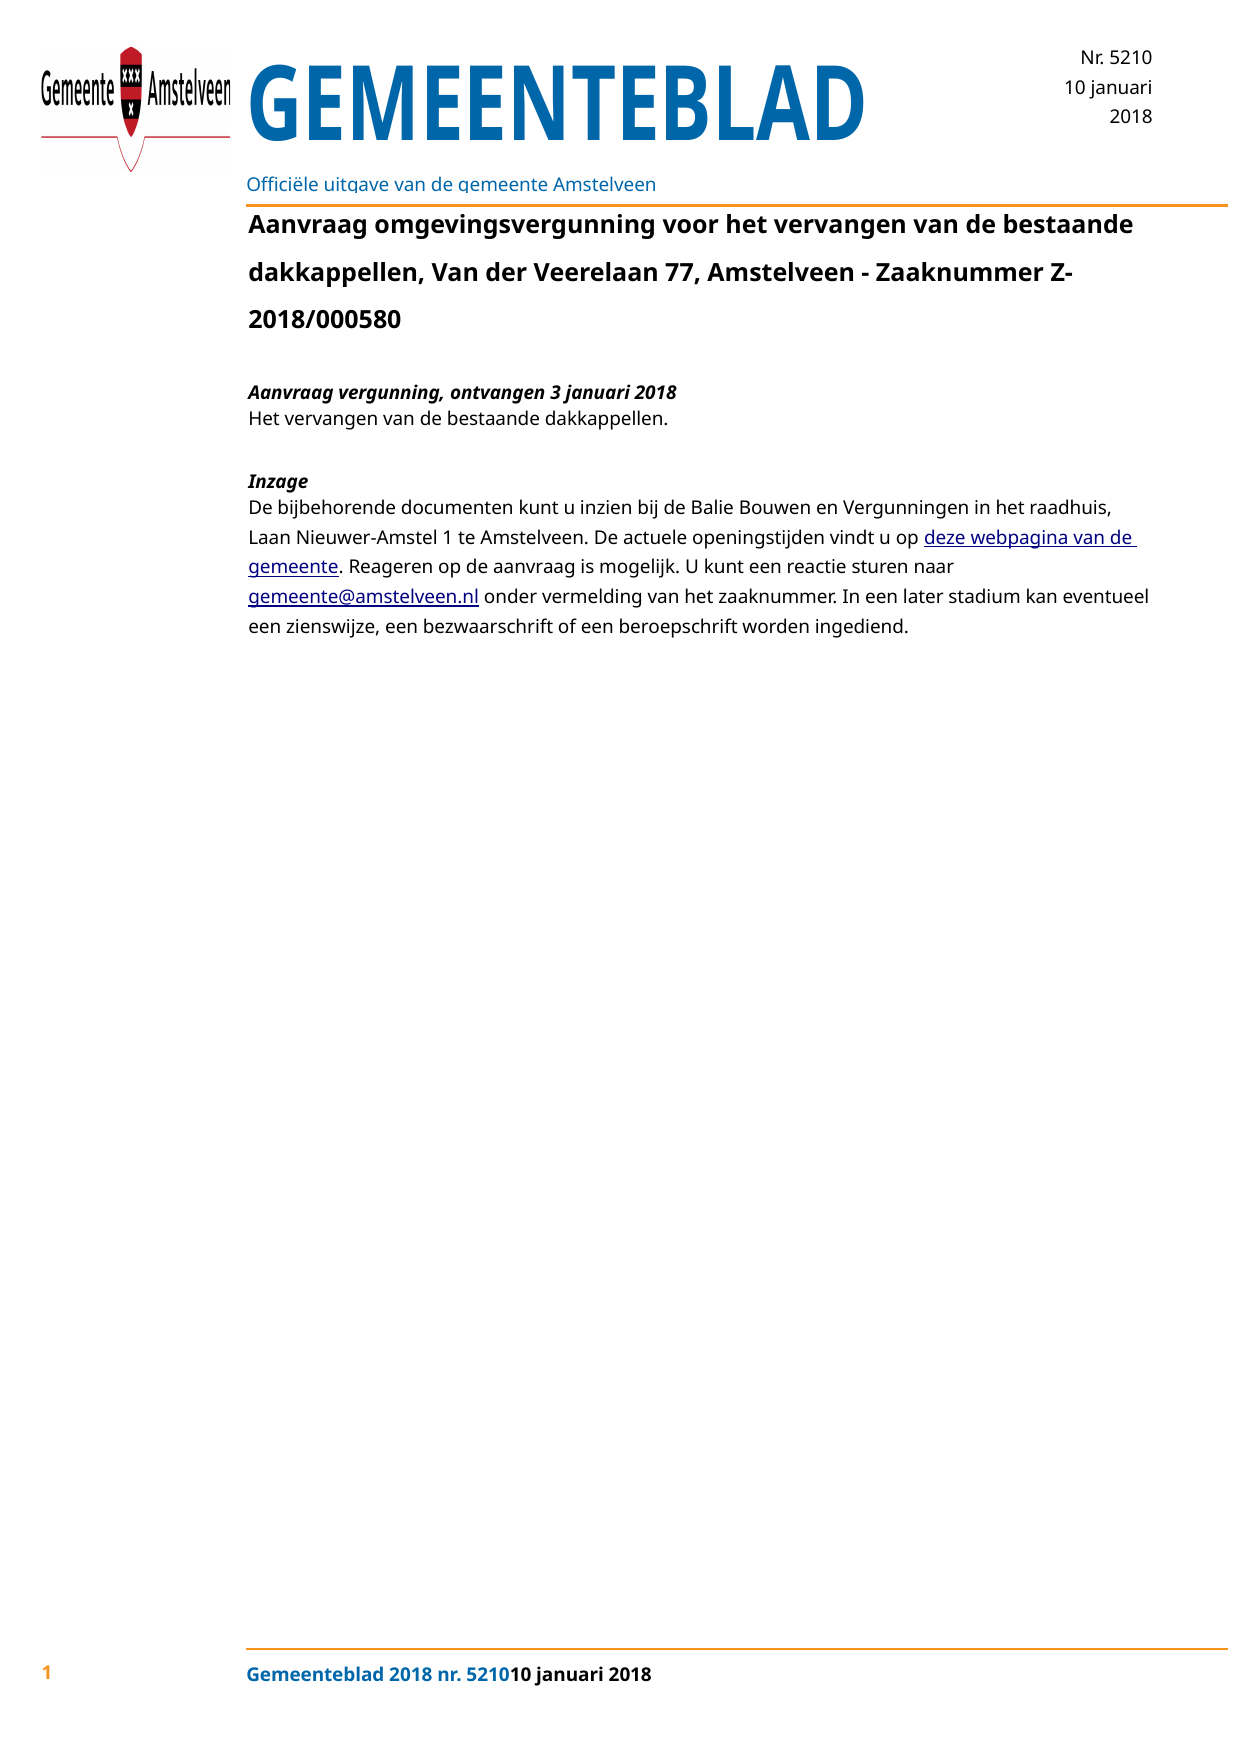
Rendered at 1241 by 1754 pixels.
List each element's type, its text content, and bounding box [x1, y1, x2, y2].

text Het vervangen van de bestaande dakkappellen. [248, 405, 1152, 431]
text De bijbehorende documenten kunt u inzien bij de Balie Bouwen en Vergunningen in het raadhuis, Laan Nieuwer-Amstel 1 te Amstelveen. De actuele openingstijden vindt u op deze webpagina van de gemeente. Reageren op de aanvraag is mogelijk. U kunt een reactie sturen naar gemeente@amstelveen.nl onder vermelding van het zaaknummer. In een later stadium kan eventueel een zienswijze, een bezwaarschrift of een beroepschrift worden ingediend. [248, 494, 1152, 638]
text Aanvraag vergunning, ontvangen 3 januari 2018 [248, 379, 1152, 405]
picture [41, 47, 231, 172]
text Aanvraag omgevingsvergunning voor het vervangen van de bestaande dakkappellen, Van der Veerelaan 77, Amstelveen - Zaaknummer Z-2018/000580 [248, 207, 1152, 336]
text Inzage [248, 469, 1152, 494]
